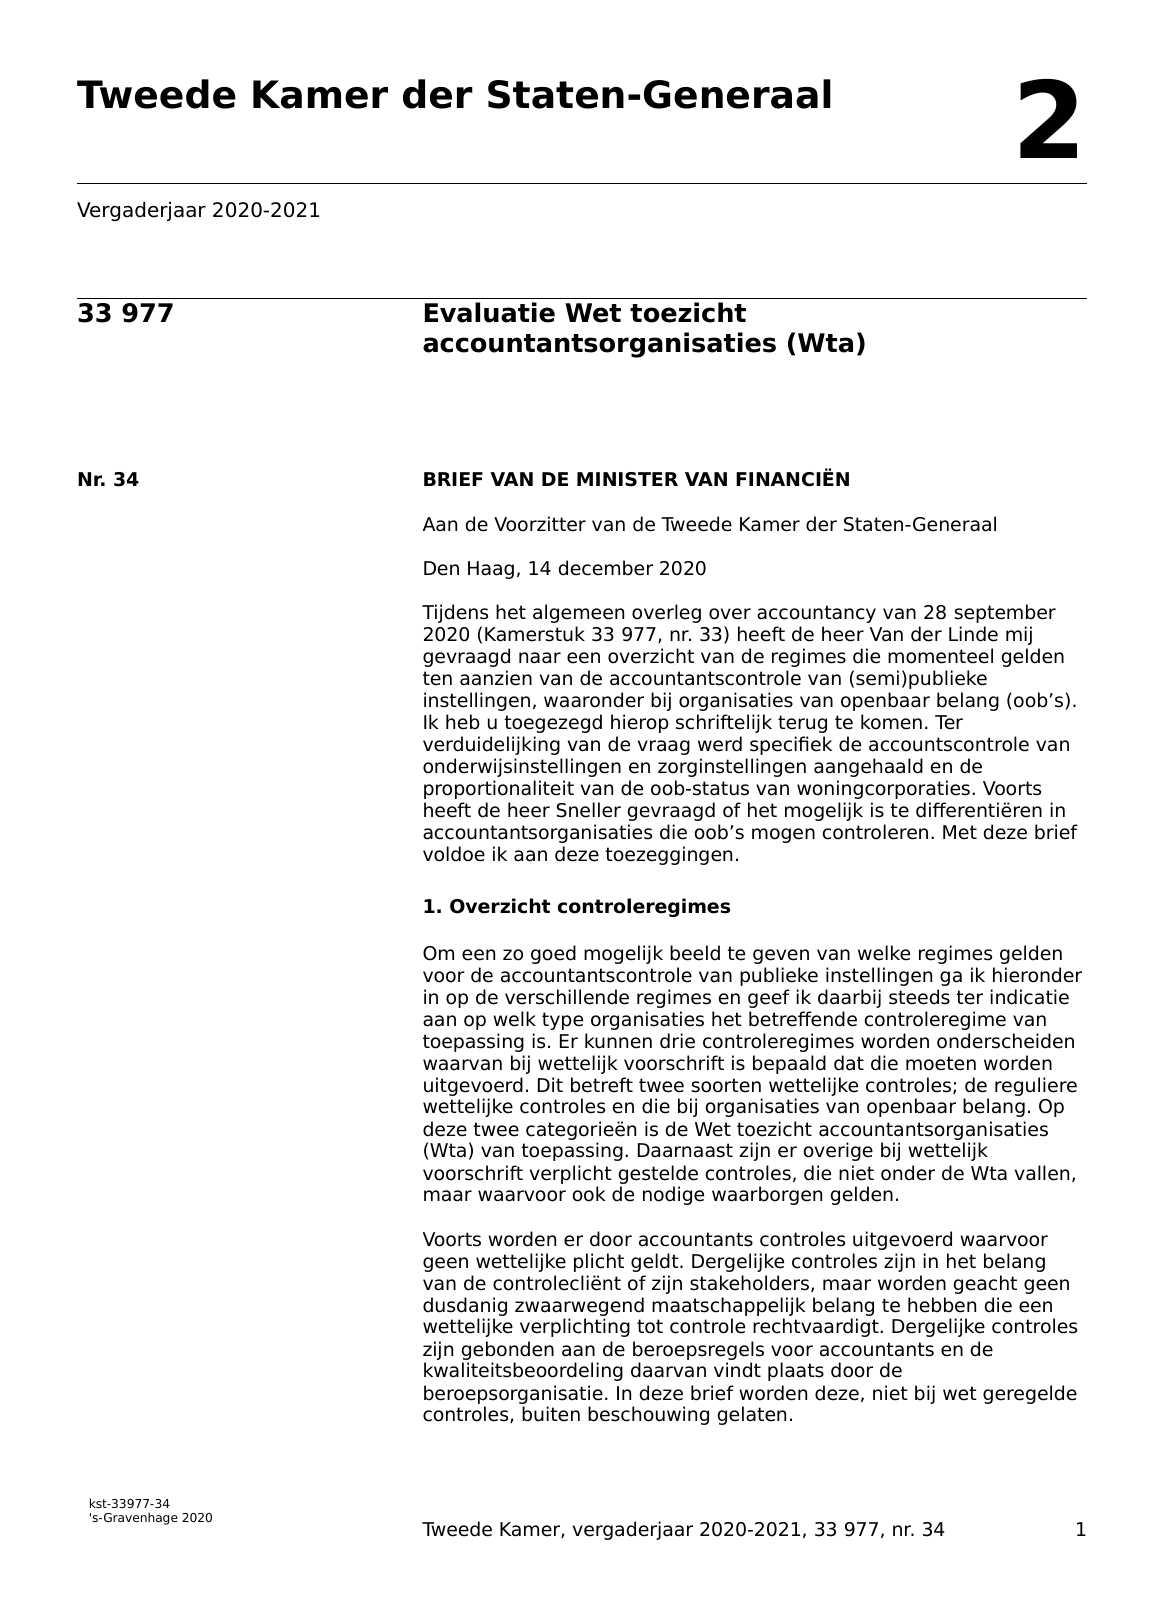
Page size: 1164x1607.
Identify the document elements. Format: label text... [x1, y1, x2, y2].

subtitle 1. Overzicht controleregimes [422, 896, 1087, 918]
text Aan de Voorzitter van de Tweede Kamer der Staten-Generaal [422, 513, 1087, 536]
text Tijdens het algemeen overleg over accountancy van 28 september 2020 (Kamerstuk 33 977, nr. 33) heeft de heer Van der Linde mij gevraagd naar een overzicht van de regimes die momenteel gelden ten aanzien van de accountantscontrole van (semi)publieke instellingen, waaronder bij organisaties van openbaar belang (oob’s). Ik heb u toegezegd hierop schriftelijk terug te komen. Ter verduidelijking van de vraag werd specifiek de accountscontrole van onderwijsinstellingen en zorginstellingen aangehaald en de proportionaliteit van de oob-status van woningcorporaties. Voorts heeft de heer Sneller gevraagd of het mogelijk is te differentiëren in accountantsorganisaties die oob’s mogen controleren. Met deze brief voldoe ik aan deze toezeggingen. [422, 602, 1087, 866]
table_header Tweede Kamer der Staten-Generaal [77, 59, 886, 183]
text 's-Gravenhage 2020 [88, 1511, 323, 1525]
table_cell Vergaderjaar 2020-2021 [77, 184, 1087, 298]
text Den Haag, 14 december 2020 [422, 558, 1087, 580]
table_header 2 [886, 59, 1087, 183]
subtitle Nr. 34 BRIEF VAN DE MINISTER VAN FINANCIËN [77, 469, 1087, 491]
subtitle 33 977 Evaluatie Wet toezicht accountantsorganisaties (Wta) [77, 299, 1087, 358]
text Voorts worden er door accountants controles uitgevoerd waarvoor geen wettelijke plicht geldt. Dergelijke controles zijn in het belang van de controlecliënt of zijn stakeholders, maar worden geacht geen dusdanig zwaarwegend maatschappelijk belang te hebben die een wettelijke verplichting tot controle rechtvaardigt. Dergelijke controles zijn gebonden aan de beroepsregels voor accountants en de kwaliteitsbeoordeling daarvan vindt plaats door de beroepsorganisatie. In deze brief worden deze, niet bij wet geregelde controles, buiten beschouwing gelaten. [422, 1228, 1087, 1426]
text Om een zo goed mogelijk beeld te geven van welke regimes gelden voor de accountantscontrole van publieke instellingen ga ik hieronder in op de verschillende regimes en geef ik daarbij steeds ter indicatie aan op welk type organisaties het betreffende controleregime van toepassing is. Er kunnen drie controleregimes worden onderscheiden waarvan bij wettelijk voorschrift is bepaald dat die moeten worden uitgevoerd. Dit betreft twee soorten wettelijke controles; de reguliere wettelijke controles en die bij organisaties van openbaar belang. Op deze twee categorieën is de Wet toezicht accountantsorganisaties (Wta) van toepassing. Daarnaast zijn er overige bij wettelijk voorschrift verplicht gestelde controles, die niet onder de Wta vallen, maar waarvoor ook de nodige waarborgen gelden. [422, 943, 1087, 1206]
text kst-33977-34 [88, 1497, 323, 1511]
